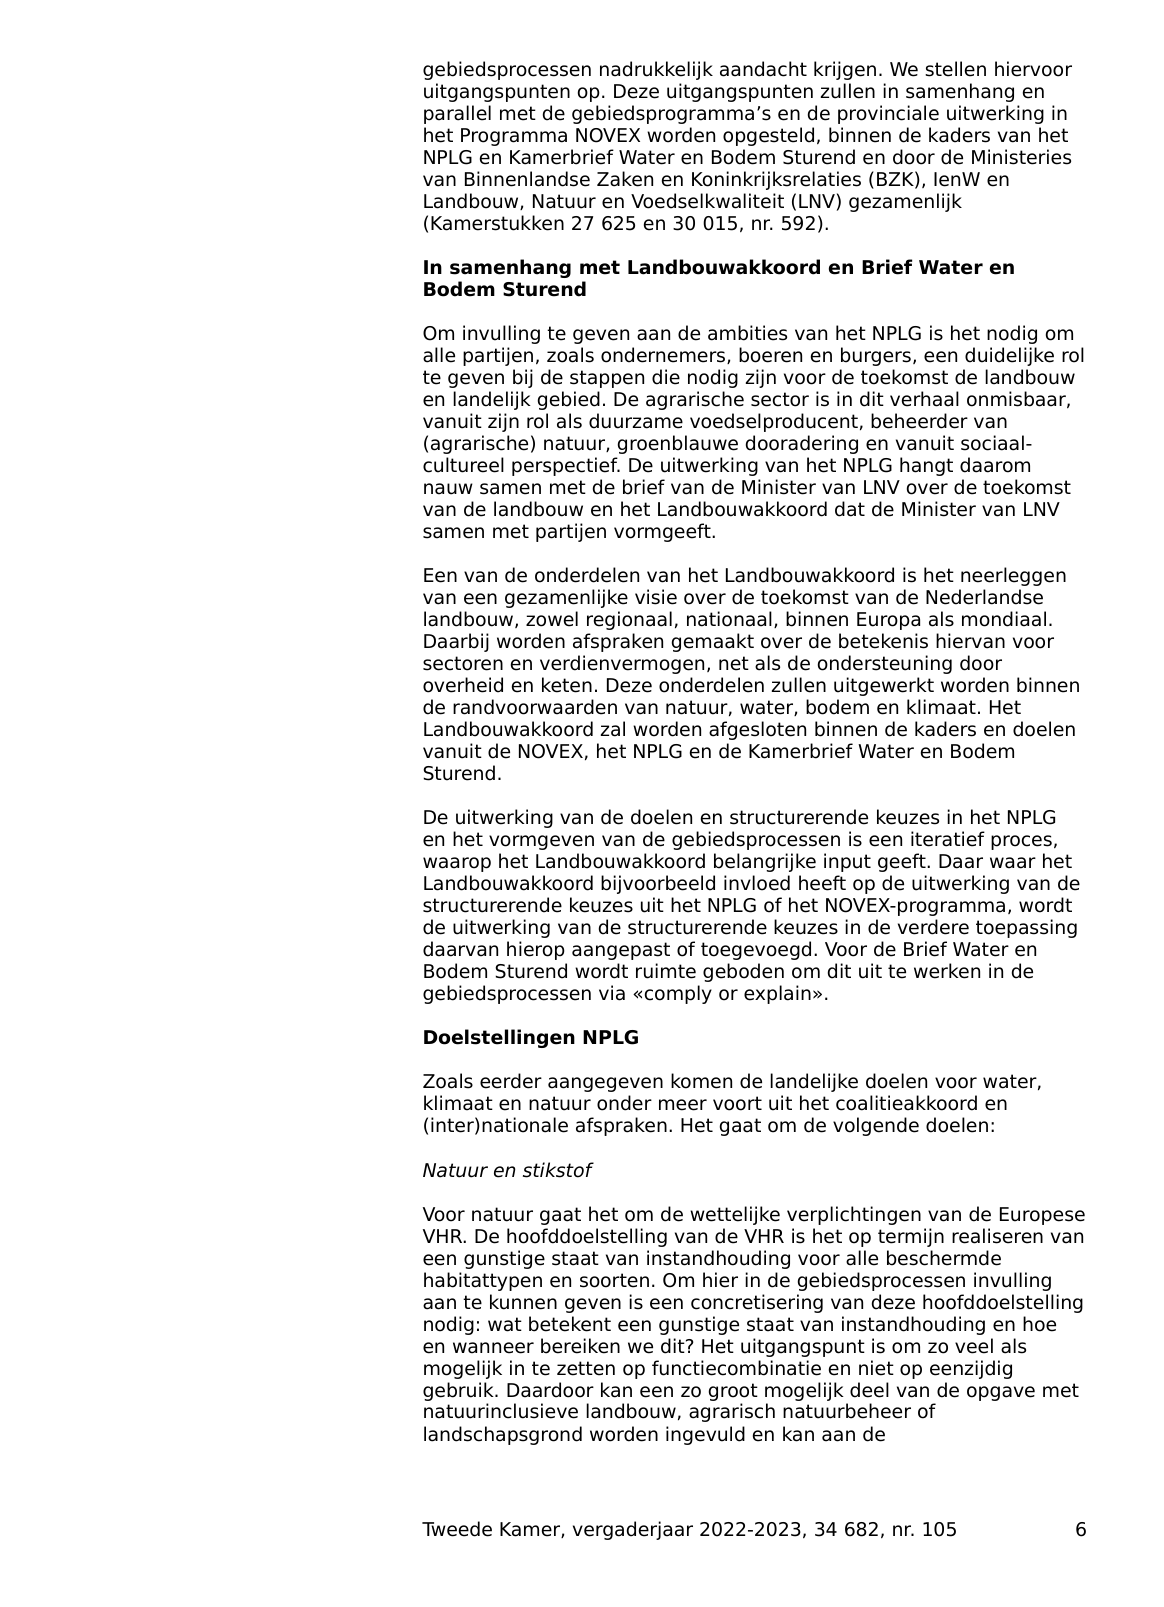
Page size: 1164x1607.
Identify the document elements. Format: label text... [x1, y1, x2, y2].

text Een van de onderdelen van het Landbouwakkoord is het neerleggen van een gezamenlijke visie over de toekomst van de Nederlandse landbouw, zowel regionaal, nationaal, binnen Europa als mondiaal. Daarbij worden afspraken gemaakt over de betekenis hiervan voor sectoren en verdienvermogen, net als de ondersteuning door overheid en keten. Deze onderdelen zullen uitgewerkt worden binnen de randvoorwaarden van natuur, water, bodem en klimaat. Het Landbouwakkoord zal worden afgesloten binnen de kaders en doelen vanuit de NOVEX, het NPLG en de Kamerbrief Water en Bodem Sturend. [422, 565, 1087, 785]
subtitle Natuur en stikstof [422, 1159, 1087, 1181]
subtitle In samenhang met Landbouwakkoord en Brief Water en Bodem Sturend [422, 257, 1087, 301]
text De uitwerking van de doelen en structurerende keuzes in het NPLG en het vormgeven van de gebiedsprocessen is een iteratief proces, waarop het Landbouwakkoord belangrijke input geeft. Daar waar het Landbouwakkoord bijvoorbeeld invloed heeft op de uitwerking van de structurerende keuzes uit het NPLG of het NOVEX-programma, wordt de uitwerking van de structurerende keuzes in de verdere toepassing daarvan hierop aangepast of toegevoegd. Voor de Brief Water en Bodem Sturend wordt ruimte geboden om dit uit te werken in de gebiedsprocessen via «comply or explain». [422, 807, 1087, 1005]
text Zoals eerder aangegeven komen de landelijke doelen voor water, klimaat en natuur onder meer voort uit het coalitieakkoord en (inter)nationale afspraken. Het gaat om de volgende doelen: [422, 1071, 1087, 1137]
text Voor natuur gaat het om de wettelijke verplichtingen van de Europese VHR. De hoofddoelstelling van de VHR is het op termijn realiseren van een gunstige staat van instandhouding voor alle beschermde habitattypen en soorten. Om hier in de gebiedsprocessen invulling aan te kunnen geven is een concretisering van deze hoofddoelstelling nodig: wat betekent een gunstige staat van instandhouding en hoe en wanneer bereiken we dit? Het uitgangspunt is om zo veel als mogelijk in te zetten op functiecombinatie en niet op eenzijdig gebruik. Daardoor kan een zo groot mogelijk deel van de opgave met natuurinclusieve landbouw, agrarisch natuurbeheer of landschapsgrond worden ingevuld en kan aan de [422, 1204, 1087, 1445]
text Om invulling te geven aan de ambities van het NPLG is het nodig om alle partijen, zoals ondernemers, boeren en burgers, een duidelijke rol te geven bij de stappen die nodig zijn voor de toekomst de landbouw en landelijk gebied. De agrarische sector is in dit verhaal onmisbaar, vanuit zijn rol als duurzame voedselproducent, beheerder van (agrarische) natuur, groenblauwe dooradering en vanuit sociaal-cultureel perspectief. De uitwerking van het NPLG hangt daarom nauw samen met de brief van de Minister van LNV over de toekomst van de landbouw en het Landbouwakkoord dat de Minister van LNV samen met partijen vormgeeft. [422, 323, 1087, 543]
subtitle Doelstellingen NPLG [422, 1027, 1087, 1049]
text gebiedsprocessen nadrukkelijk aandacht krijgen. We stellen hiervoor uitgangspunten op. Deze uitgangspunten zullen in samenhang en parallel met de gebiedsprogramma’s en de provinciale uitwerking in het Programma NOVEX worden opgesteld, binnen de kaders van het NPLG en Kamerbrief Water en Bodem Sturend en door de Ministeries van Binnenlandse Zaken en Koninkrijksrelaties (BZK), IenW en Landbouw, Natuur en Voedselkwaliteit (LNV) gezamenlijk (Kamerstukken 27 625 en 30 015, nr. 592). [422, 59, 1087, 235]
